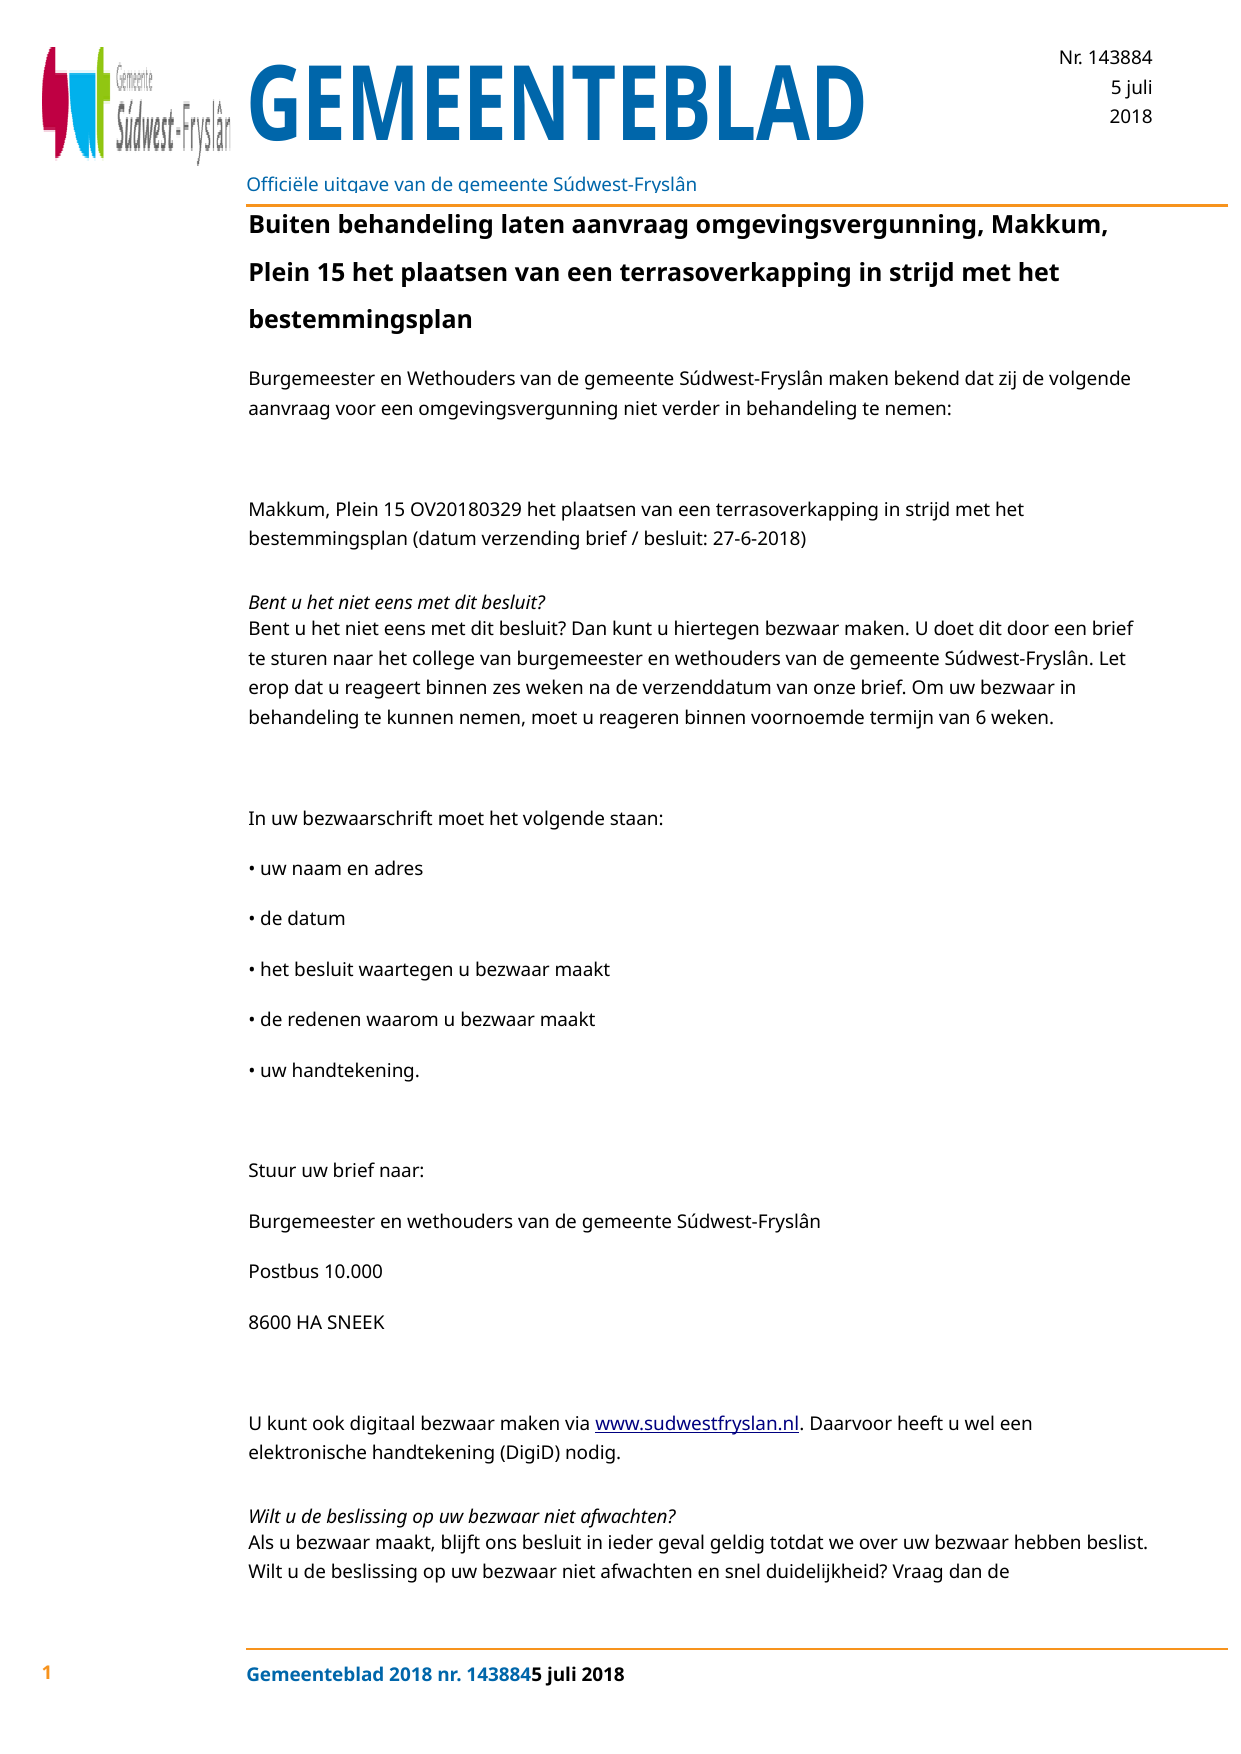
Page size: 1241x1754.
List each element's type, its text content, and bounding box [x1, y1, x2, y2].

text Makkum, Plein 15 OV20180329 het plaatsen van een terrasoverkapping in strijd met het bestemmingsplan (datum verzending brief / besluit: 27-6-2018) [248, 496, 1152, 551]
text • uw handtekening. [248, 1057, 1152, 1083]
text • de datum [248, 906, 1152, 931]
text Burgemeester en Wethouders van de gemeente Súdwest-Fryslân maken bekend dat zij de volgende aanvraag voor een omgevingsvergunning niet verder in behandeling te nemen: [248, 366, 1152, 421]
text • uw naam en adres [248, 855, 1152, 881]
text 8600 HA SNEEK [248, 1309, 1152, 1335]
text U kunt ook digitaal bezwaar maken via www.sudwestfryslan.nl. Daarvoor heeft u wel een elektronische handtekening (DigiD) nodig. [248, 1410, 1152, 1465]
text Bent u het niet eens met dit besluit? [248, 589, 1152, 615]
text Bent u het niet eens met dit besluit? Dan kunt u hiertegen bezwaar maken. U doet dit door een brief te sturen naar het college van burgemeester en wethouders van de gemeente Súdwest-Fryslân. Let erop dat u reageert binnen zes weken na de verzenddatum van onze brief. Om uw bezwaar in behandeling te kunnen nemen, moet u reageren binnen voornoemde termijn van 6 weken. [248, 615, 1152, 730]
picture [41, 47, 231, 172]
text Burgemeester en wethouders van de gemeente Súdwest-Fryslân [248, 1208, 1152, 1234]
text • het besluit waartegen u bezwaar maakt [248, 956, 1152, 982]
text Wilt u de beslissing op uw bezwaar niet afwachten? [248, 1503, 1152, 1529]
text Als u bezwaar maakt, blijft ons besluit in ieder geval geldig totdat we over uw bezwaar hebben beslist. Wilt u de beslissing op uw bezwaar niet afwachten en snel duidelijkheid? Vraag dan de [248, 1529, 1152, 1584]
text Postbus 10.000 [248, 1258, 1152, 1284]
text Buiten behandeling laten aanvraag omgevingsvergunning, Makkum, Plein 15 het plaatsen van een terrasoverkapping in strijd met het bestemmingsplan [248, 207, 1152, 336]
text • de redenen waarom u bezwaar maakt [248, 1006, 1152, 1032]
text In uw bezwaarschrift moet het volgende staan: [248, 805, 1152, 831]
text Stuur uw brief naar: [248, 1158, 1152, 1183]
